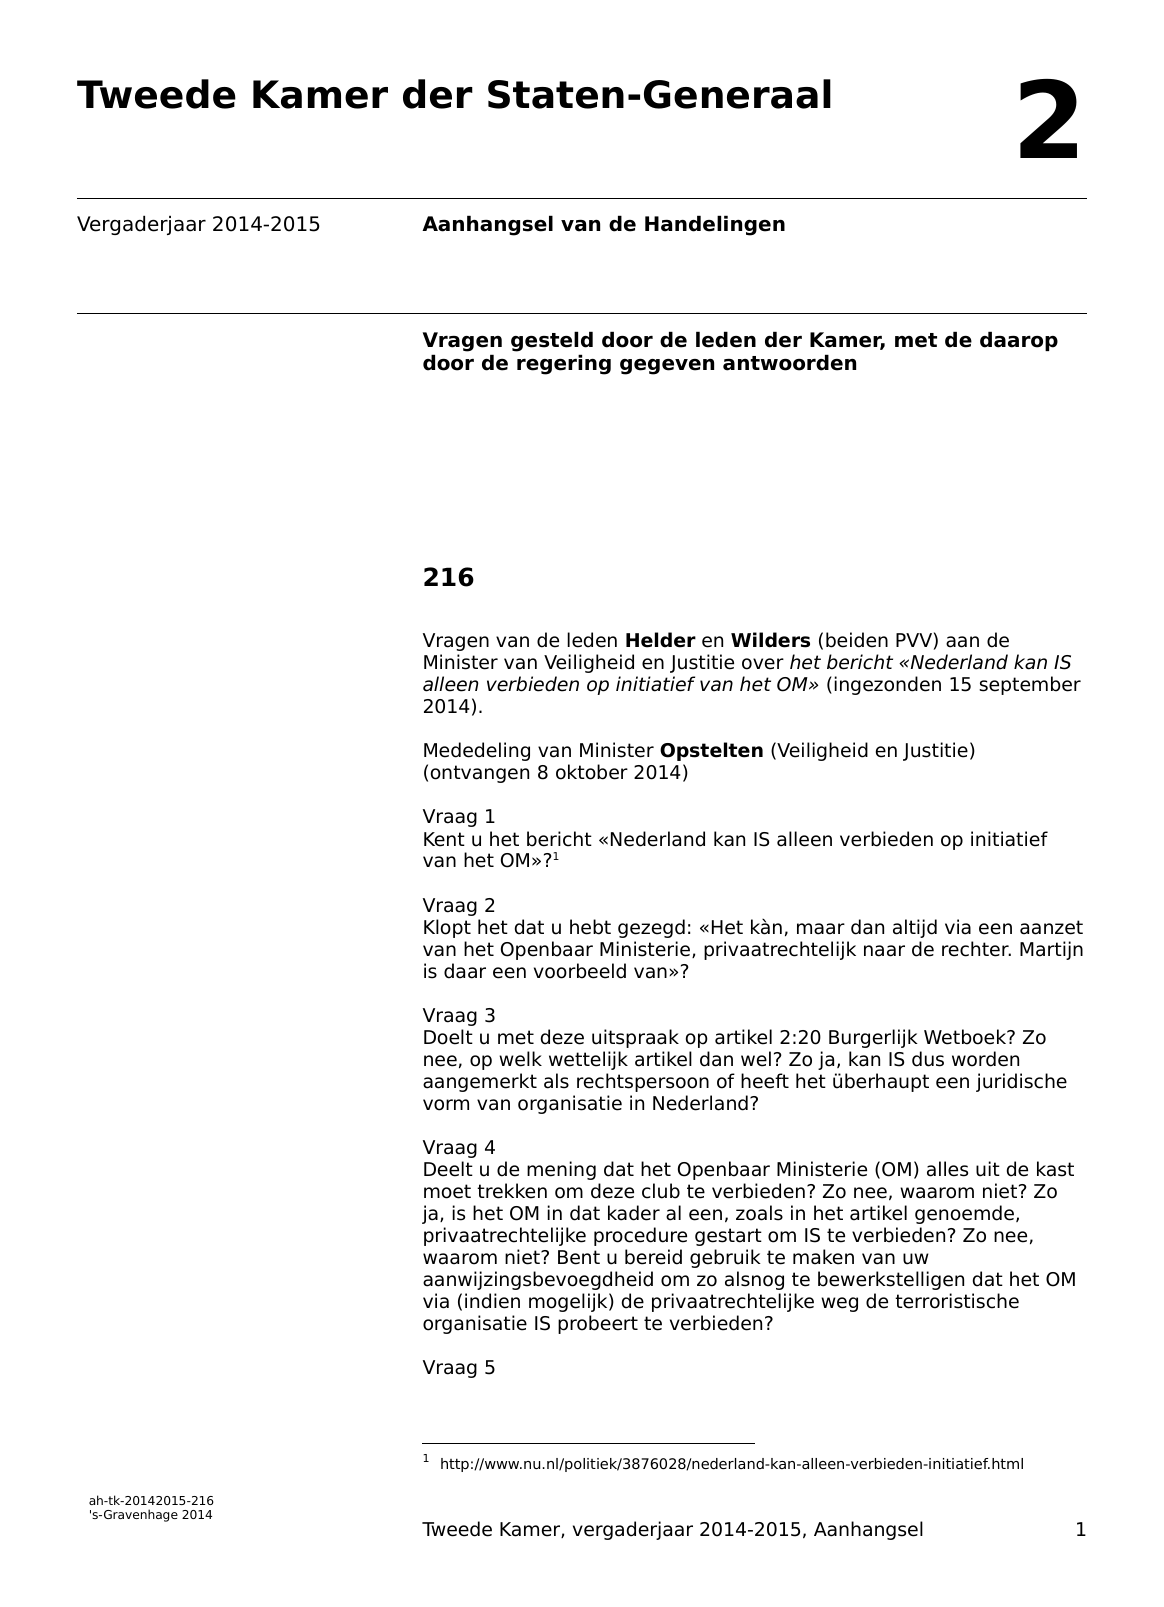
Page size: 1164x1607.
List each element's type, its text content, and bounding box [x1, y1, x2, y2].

table_header 2 [886, 59, 1087, 198]
text http://www.nu.nl/politiek/3876028/nederland-kan-alleen-verbieden-initiatief.html [422, 1452, 1087, 1474]
text Mededeling van Minister Opstelten (Veiligheid en Justitie) (ontvangen 8 oktober 2014) [422, 740, 1087, 784]
text Kent u het bericht «Nederland kan IS alleen verbieden op initiatief van het OM»? [422, 828, 1087, 872]
table_cell Vragen gesteld door de leden der Kamer, met de daarop door de regering gegeven antwoorden [422, 314, 1087, 375]
text 216 [422, 563, 1087, 592]
text Vraag 3 [422, 1005, 1087, 1027]
text Doelt u met deze uitspraak op artikel 2:20 Burgerlijk Wetboek? Zo nee, op welk wettelijk artikel dan wel? Zo ja, kan IS dus worden aangemerkt als rechtspersoon of heeft het überhaupt een juridische vorm van organisatie in Nederland? [422, 1027, 1087, 1114]
text Vraag 4 [422, 1137, 1087, 1159]
table_header Tweede Kamer der Staten-Generaal [77, 59, 886, 198]
text ah-tk-20142015-216 [88, 1494, 323, 1508]
text Vraag 5 [422, 1357, 1087, 1379]
text 's-Gravenhage 2014 [88, 1508, 323, 1522]
text Klopt het dat u hebt gezegd: «Het kàn, maar dan altijd via een aanzet van het Openbaar Ministerie, privaatrechtelijk naar de rechter. Martijn is daar een voorbeeld van»? [422, 917, 1087, 982]
text Vraag 2 [422, 894, 1087, 917]
table_cell [77, 314, 422, 375]
table_cell Aanhangsel van de Handelingen [422, 199, 1087, 313]
table_cell Vergaderjaar 2014-2015 [77, 199, 422, 313]
text Deelt u de mening dat het Openbaar Ministerie (OM) alles uit de kast moet trekken om deze club te verbieden? Zo nee, waarom niet? Zo ja, is het OM in dat kader al een, zoals in het artikel genoemde, privaatrechtelijke procedure gestart om IS te verbieden? Zo nee, waarom niet? Bent u bereid gebruik te maken van uw aanwijzingsbevoegdheid om zo alsnog te bewerkstelligen dat het OM via (indien mogelijk) de privaatrechtelijke weg de terroristische organisatie IS probeert te verbieden? [422, 1159, 1087, 1334]
text Vragen van de leden Helder en Wilders (beiden PVV) aan de Minister van Veiligheid en Justitie over het bericht «Nederland kan IS alleen verbieden op initiatief van het OM» (ingezonden 15 september 2014). [422, 630, 1087, 718]
text Vraag 1 [422, 806, 1087, 828]
